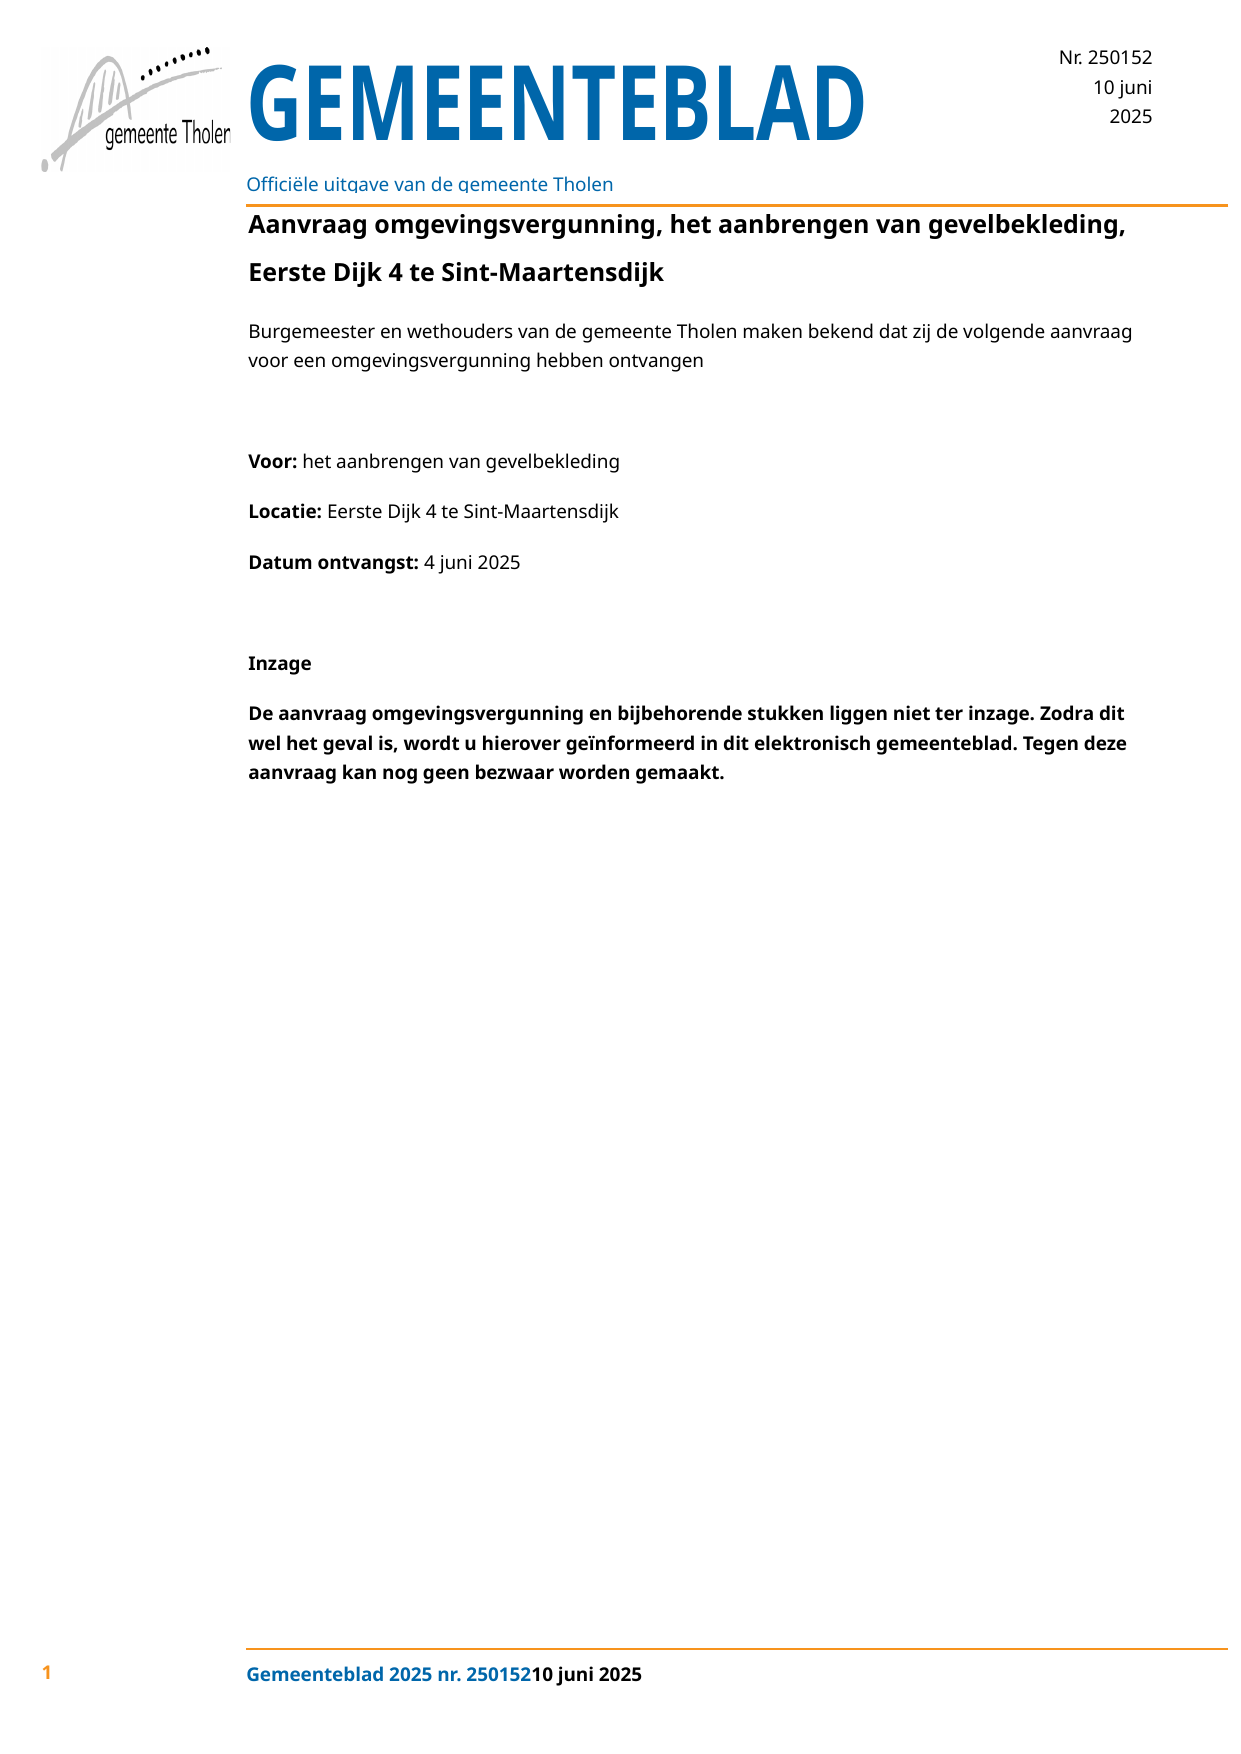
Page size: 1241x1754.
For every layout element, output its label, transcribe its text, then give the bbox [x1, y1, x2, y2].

text Burgemeester en wethouders van de gemeente Tholen maken bekend dat zij de volgende aanvraag voor een omgevingsvergunning hebben ontvangen [248, 318, 1152, 373]
text Datum ontvangst: 4 juni 2025 [248, 549, 1152, 575]
text Aanvraag omgevingsvergunning, het aanbrengen van gevelbekleding, Eerste Dijk 4 te Sint-Maartensdijk [248, 207, 1152, 288]
picture [41, 47, 231, 172]
text Locatie: Eerste Dijk 4 te Sint-Maartensdijk [248, 499, 1152, 524]
text De aanvraag omgevingsvergunning en bijbehorende stukken liggen niet ter inzage. Zodra dit wel het geval is, wordt u hierover geïnformeerd in dit elektronisch gemeenteblad. Tegen deze aanvraag kan nog geen bezwaar worden gemaakt. [248, 700, 1152, 785]
text Voor: het aanbrengen van gevelbekleding [248, 448, 1152, 474]
text Inzage [248, 650, 1152, 676]
